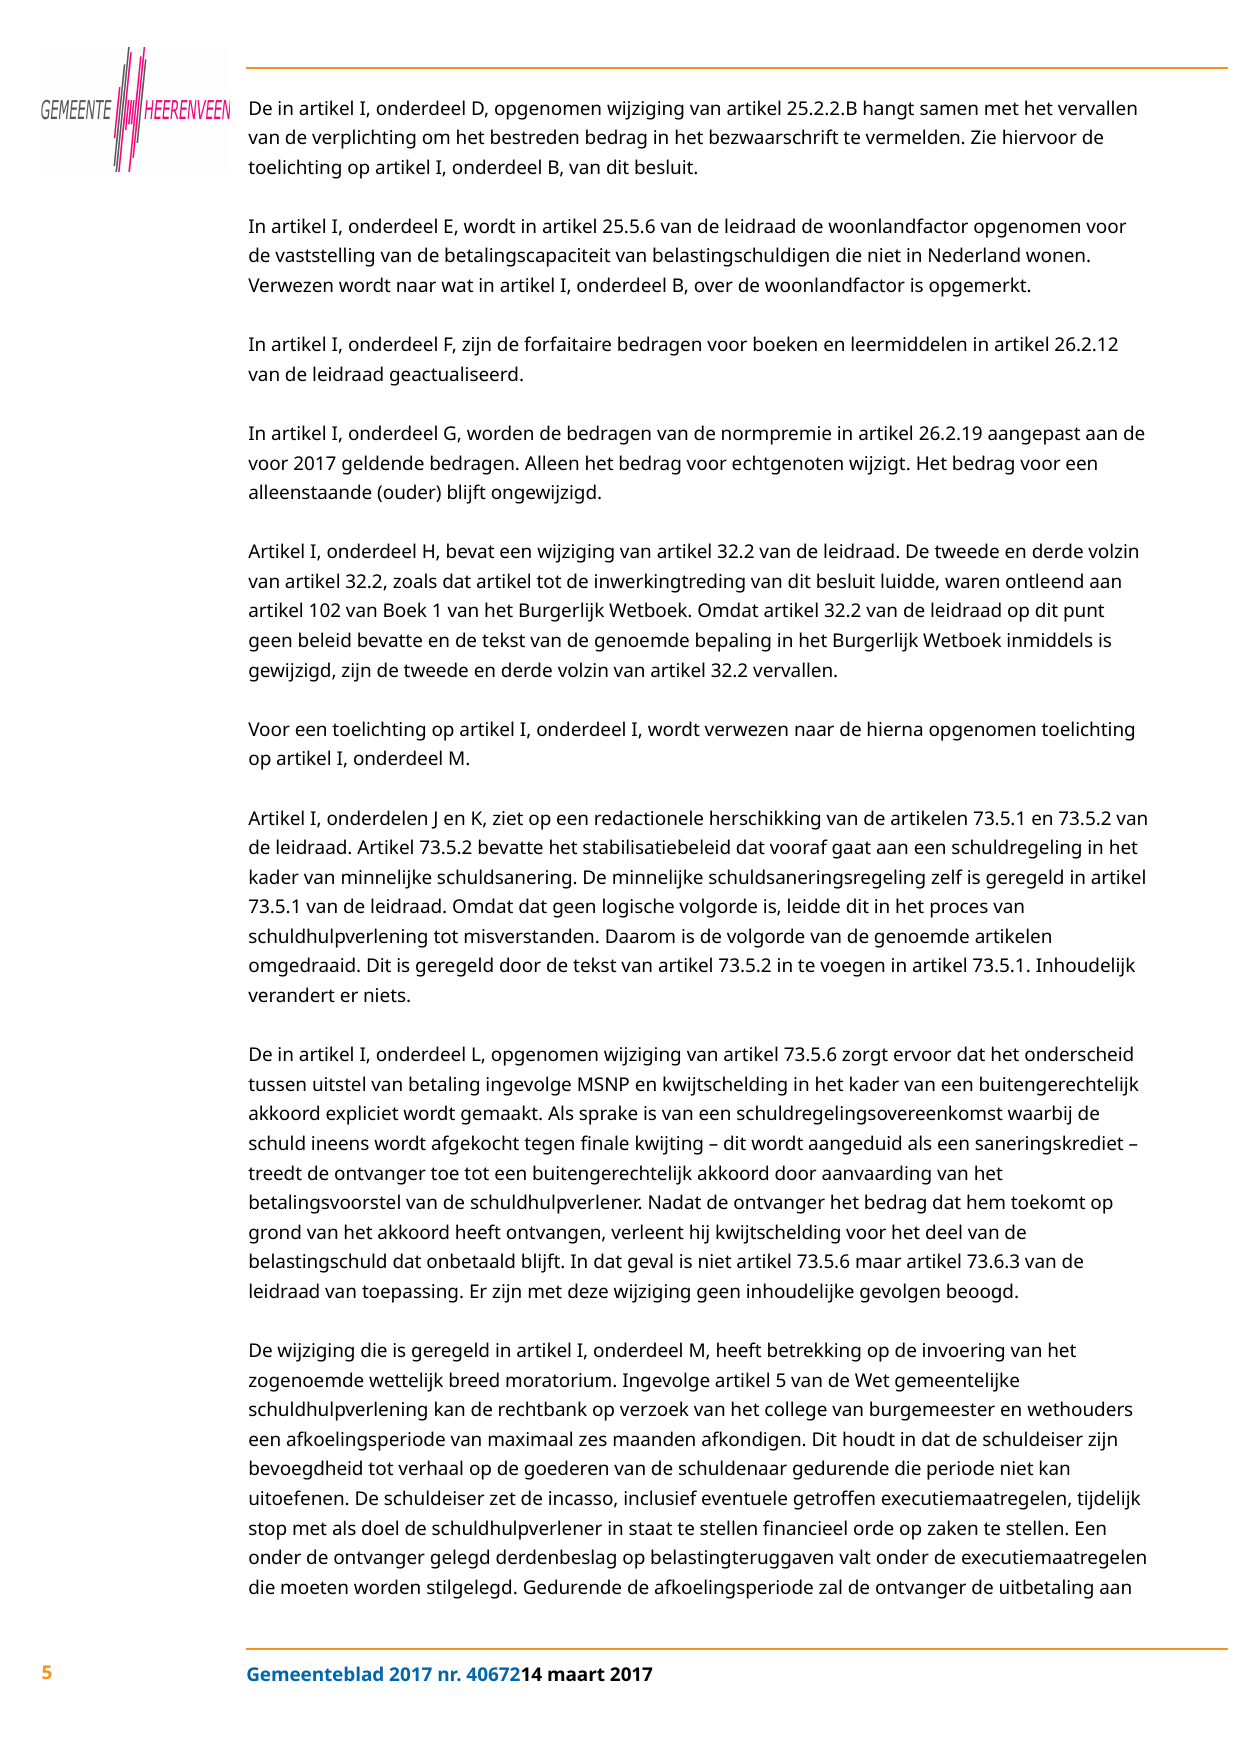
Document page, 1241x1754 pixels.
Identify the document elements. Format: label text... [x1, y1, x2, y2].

text Voor een toelichting op artikel I, onderdeel I, wordt verwezen naar de hierna opgenomen toelichting op artikel I, onderdeel M. [248, 716, 1152, 771]
text De in artikel I, onderdeel D, opgenomen wijziging van artikel 25.2.2.B hangt samen met het vervallen van de verplichting om het bestreden bedrag in het bezwaarschrift te vermelden. Zie hiervoor de toelichting op artikel I, onderdeel B, van dit besluit. [248, 95, 1152, 180]
text In artikel I, onderdeel G, worden de bedragen van de normpremie in artikel 26.2.19 aangepast aan de voor 2017 geldende bedragen. Alleen het bedrag voor echtgenoten wijzigt. Het bedrag voor een alleenstaande (ouder) blijft ongewijzigd. [248, 420, 1152, 505]
text Artikel I, onderdeel H, bevat een wijziging van artikel 32.2 van de leidraad. De tweede en derde volzin van artikel 32.2, zoals dat artikel tot de inwerkingtreding van dit besluit luidde, waren ontleend aan artikel 102 van Boek 1 van het Burgerlijk Wetboek. Omdat artikel 32.2 van de leidraad op dit punt geen beleid bevatte en de tekst van de genoemde bepaling in het Burgerlijk Wetboek inmiddels is gewijzigd, zijn de tweede en derde volzin van artikel 32.2 vervallen. [248, 538, 1152, 683]
text De wijziging die is geregeld in artikel I, onderdeel M, heeft betrekking op de invoering van het zogenoemde wettelijk breed moratorium. Ingevolge artikel 5 van de Wet gemeentelijke schuldhulpverlening kan de rechtbank op verzoek van het college van burgemeester en wethouders een afkoelingsperiode van maximaal zes maanden afkondigen. Dit houdt in dat de schuldeiser zijn bevoegdheid tot verhaal op de goederen van de schuldenaar gedurende die periode niet kan uitoefenen. De schuldeiser zet de incasso, inclusief eventuele getroffen executiemaatregelen, tijdelijk stop met als doel de schuldhulpverlener in staat te stellen financieel orde op zaken te stellen. Een onder de ontvanger gelegd derdenbeslag op belastingteruggaven valt onder de executiemaatregelen die moeten worden stilgelegd. Gedurende de afkoelingsperiode zal de ontvanger de uitbetaling aan [248, 1337, 1152, 1600]
text De in artikel I, onderdeel L, opgenomen wijziging van artikel 73.5.6 zorgt ervoor dat het onderscheid tussen uitstel van betaling ingevolge MSNP en kwijtschelding in het kader van een buitengerechtelijk akkoord expliciet wordt gemaakt. Als sprake is van een schuldregelingsovereenkomst waarbij de schuld ineens wordt afgekocht tegen finale kwijting – dit wordt aangeduid als een saneringskrediet – treedt de ontvanger toe tot een buitengerechtelijk akkoord door aanvaarding van het betalingsvoorstel van de schuldhulpverlener. Nadat de ontvanger het bedrag dat hem toekomt op grond van het akkoord heeft ontvangen, verleent hij kwijtschelding voor het deel van de belastingschuld dat onbetaald blijft. In dat geval is niet artikel 73.5.6 maar artikel 73.6.3 van de leidraad van toepassing. Er zijn met deze wijziging geen inhoudelijke gevolgen beoogd. [248, 1041, 1152, 1304]
text In artikel I, onderdeel F, zijn de forfaitaire bedragen voor boeken en leermiddelen in artikel 26.2.12 van de leidraad geactualiseerd. [248, 331, 1152, 387]
text Artikel I, onderdelen J en K, ziet op een redactionele herschikking van de artikelen 73.5.1 en 73.5.2 van de leidraad. Artikel 73.5.2 bevatte het stabilisatiebeleid dat vooraf gaat aan een schuldregeling in het kader van minnelijke schuldsanering. De minnelijke schuldsaneringsregeling zelf is geregeld in artikel 73.5.1 van de leidraad. Omdat dat geen logische volgorde is, leidde dit in het proces van schuldhulpverlening tot misverstanden. Daarom is de volgorde van de genoemde artikelen omgedraaid. Dit is geregeld door de tekst van artikel 73.5.2 in te voegen in artikel 73.5.1. Inhoudelijk verandert er niets. [248, 805, 1152, 1008]
text In artikel I, onderdeel E, wordt in artikel 25.5.6 van de leidraad de woonlandfactor opgenomen voor de vaststelling van de betalingscapaciteit van belastingschuldigen die niet in Nederland wonen. Verwezen wordt naar wat in artikel I, onderdeel B, over de woonlandfactor is opgemerkt. [248, 213, 1152, 298]
picture [41, 47, 231, 172]
